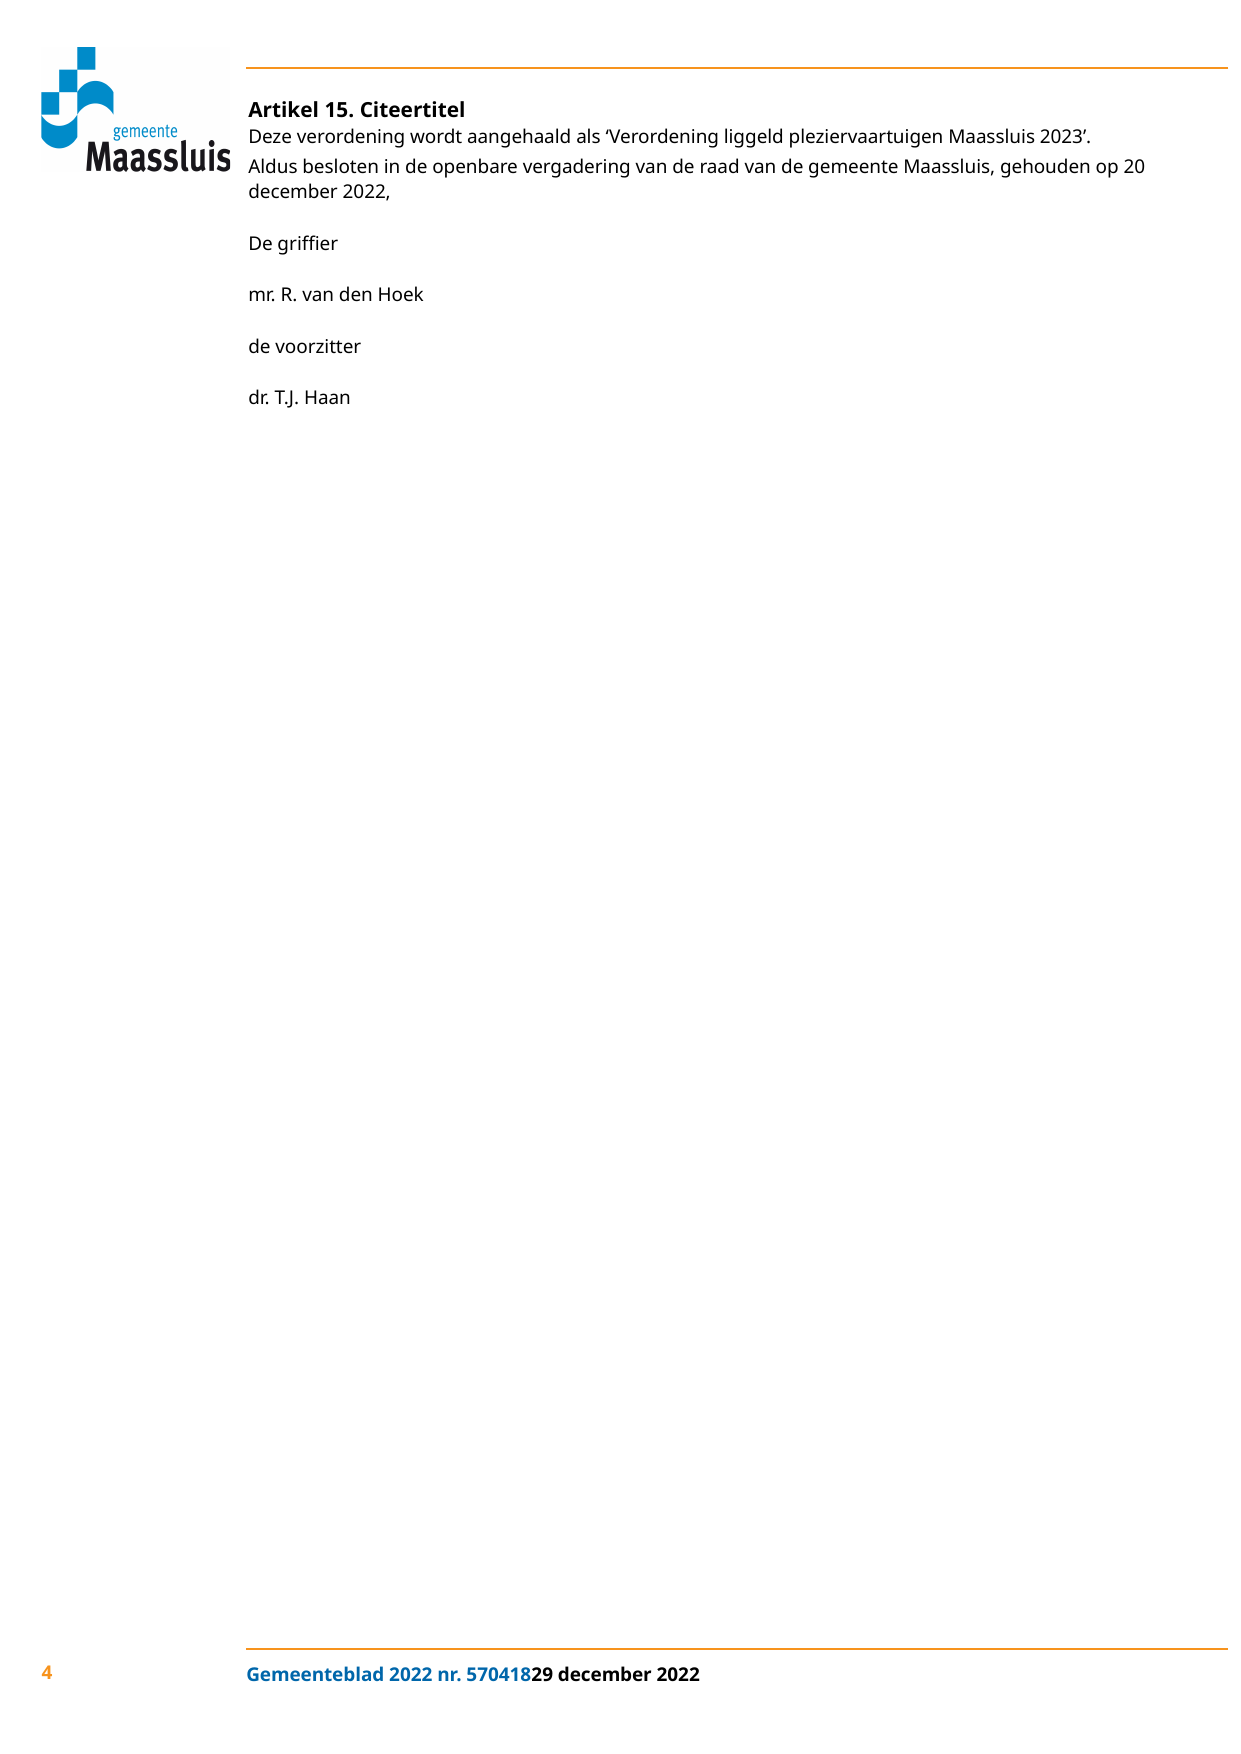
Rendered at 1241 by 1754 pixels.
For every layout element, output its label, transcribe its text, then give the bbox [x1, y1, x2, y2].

text mr. R. van den Hoek [248, 281, 1152, 307]
text Artikel 15. Citeertitel [248, 95, 1152, 123]
text De griffier [248, 230, 1152, 256]
text Aldus besloten in de openbare vergadering van de raad van de gemeente Maassluis, gehouden op 20 december 2022, [248, 153, 1152, 204]
text Deze verordening wordt aangehaald als ‘Verordening liggeld pleziervaartuigen Maassluis 2023’. [248, 123, 1152, 149]
text dr. T.J. Haan [248, 384, 1152, 410]
picture [41, 47, 231, 172]
text de voorzitter [248, 333, 1152, 359]
picture [41, 47, 77, 92]
